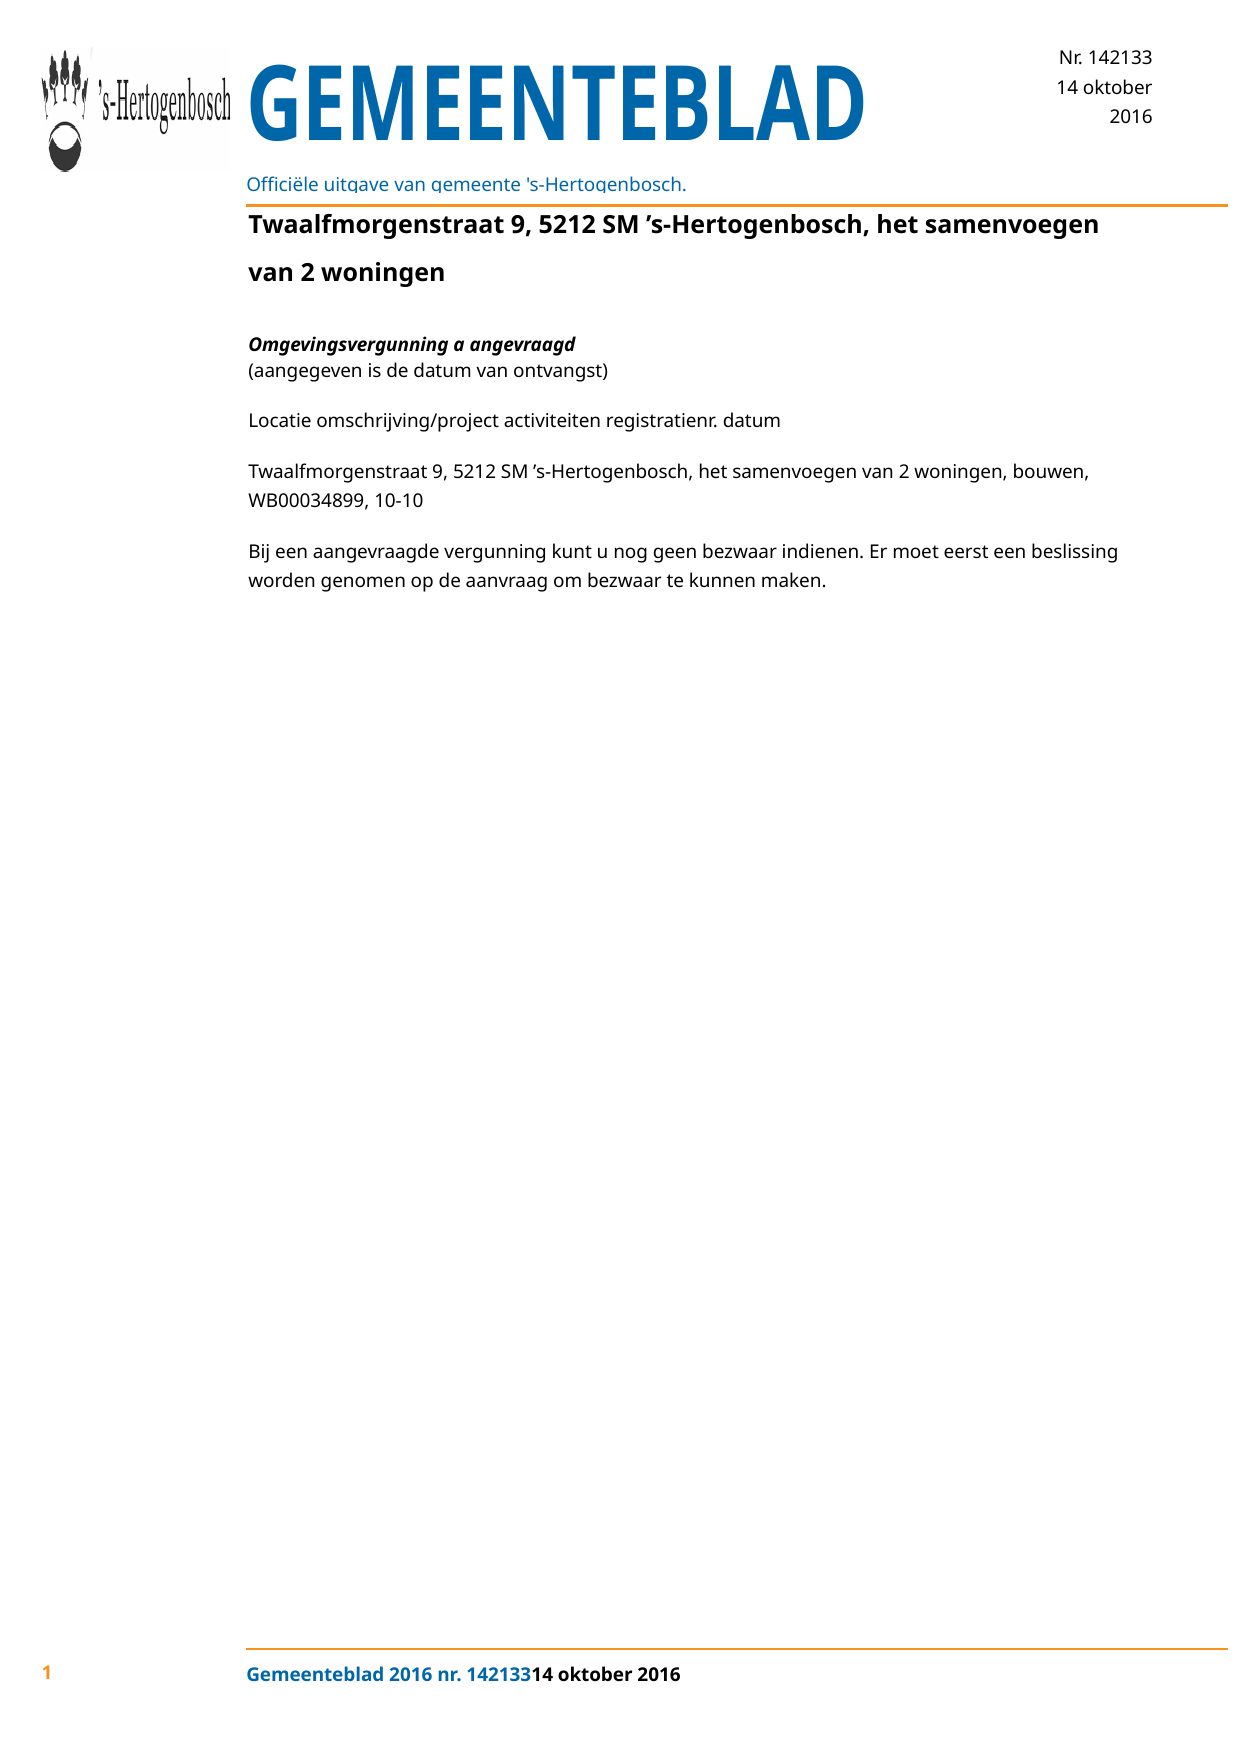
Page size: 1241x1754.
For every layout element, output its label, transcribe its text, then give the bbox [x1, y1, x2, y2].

text (aangegeven is de datum van ontvangst) [248, 357, 1152, 383]
text Twaalfmorgenstraat 9, 5212 SM ’s-Hertogenbosch, het samenvoegen van 2 woningen [248, 207, 1152, 288]
picture [41, 47, 231, 172]
text Omgevingsvergunning a angevraagd [248, 331, 1152, 357]
text Twaalfmorgenstraat 9, 5212 SM ’s-Hertogenbosch, het samenvoegen van 2 woningen, bouwen, WB00034899, 10-10 [248, 458, 1152, 513]
text Bij een aangevraagde vergunning kunt u nog geen bezwaar indienen. Er moet eerst een beslissing worden genomen op de aanvraag om bezwaar te kunnen maken. [248, 538, 1152, 593]
text Locatie omschrijving/project activiteiten registratienr. datum [248, 408, 1152, 433]
